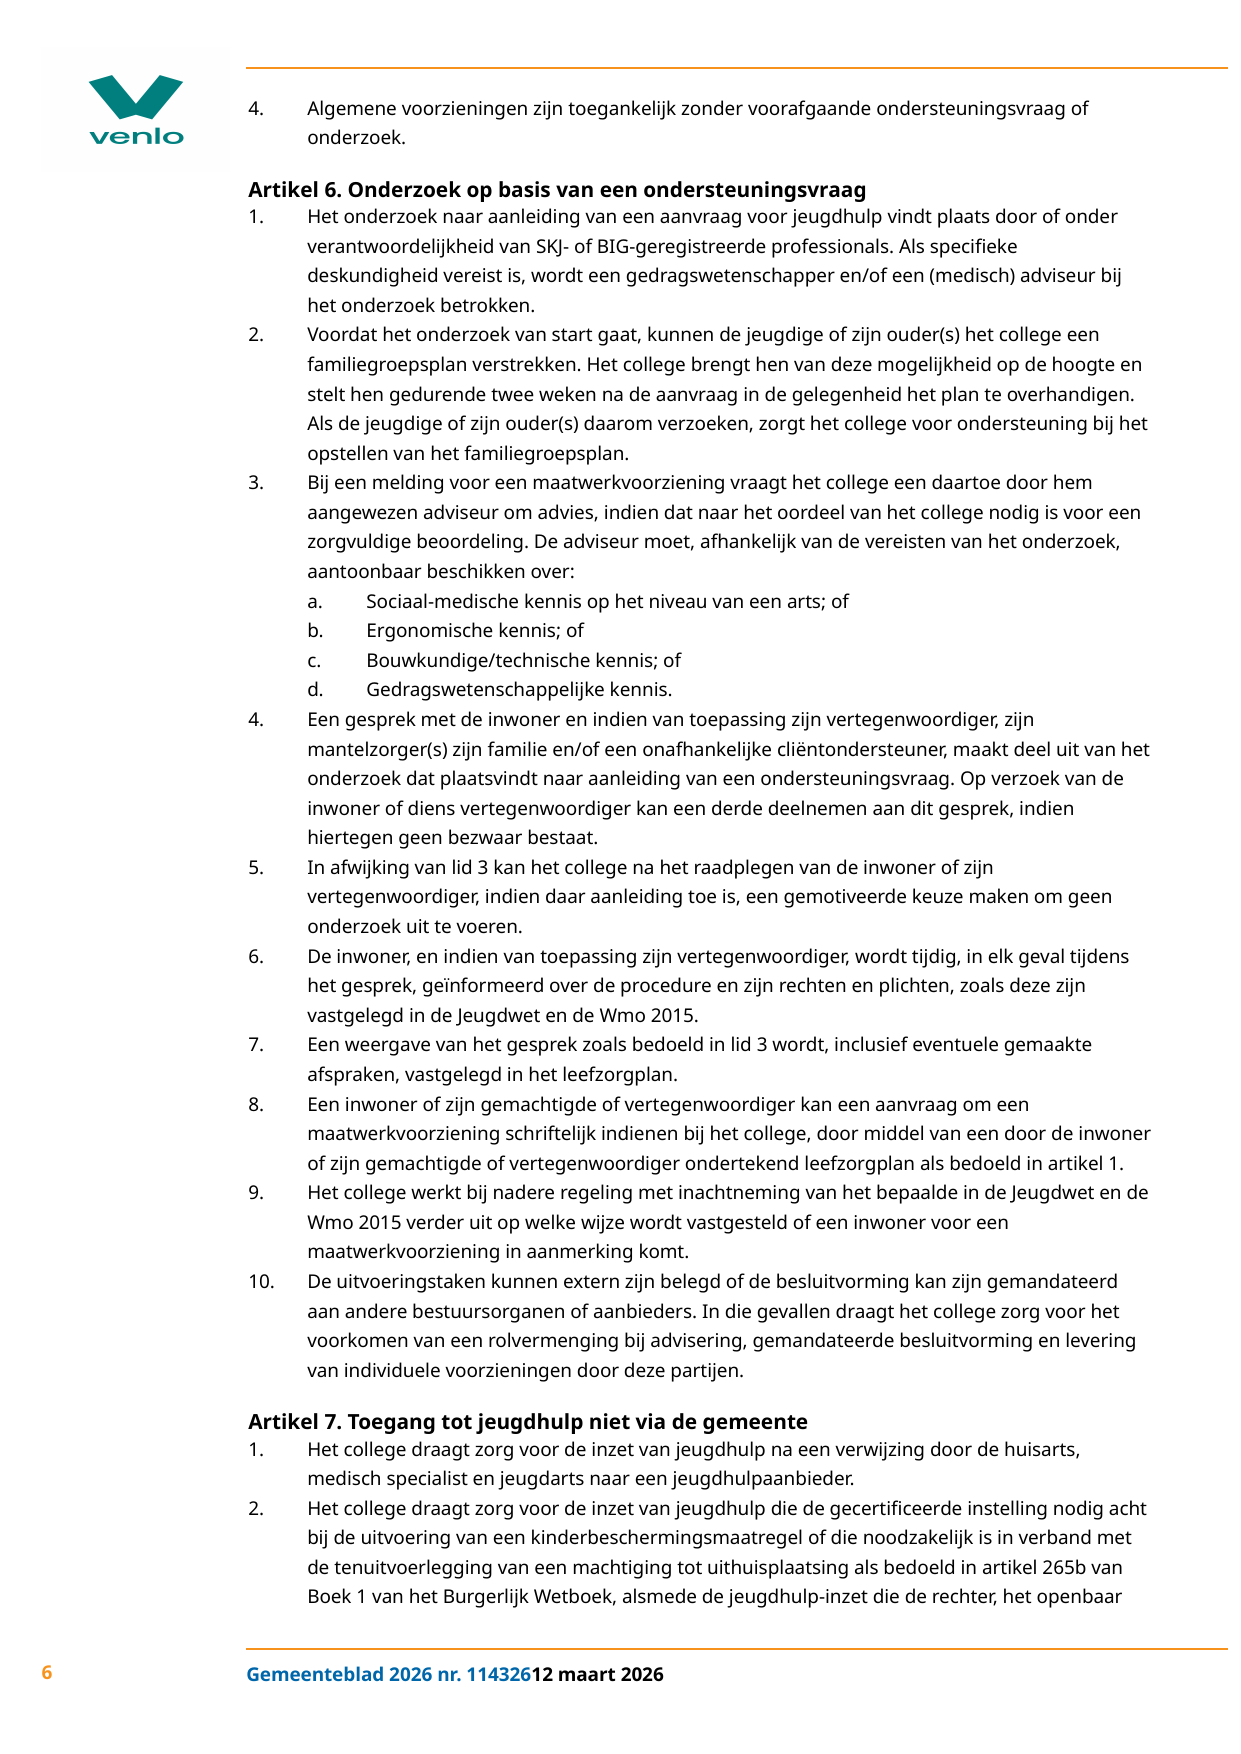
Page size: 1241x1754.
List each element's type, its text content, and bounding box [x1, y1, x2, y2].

text Artikel 6. Onderzoek op basis van een ondersteuningsvraag [248, 175, 1152, 203]
list Een gesprek met de inwoner en indien van toepassing zijn vertegenwoordiger, zijn mantelzorger(s) zijn familie en/of een onafhankelijke cliëntondersteuner, maakt deel uit van het onderzoek dat plaatsvindt naar aanleiding van een ondersteuningsvraag. Op verzoek van de inwoner of diens vertegenwoordiger kan een derde deelnemen aan dit gesprek, indien hiertegen geen bezwaar bestaat. [248, 706, 1152, 850]
list Bouwkundige/technische kennis; of [307, 647, 1152, 673]
list Het college werkt bij nadere regeling met inachtneming van het bepaalde in de Jeugdwet en de Wmo 2015 verder uit op welke wijze wordt vastgesteld of een inwoner voor een maatwerkvoorziening in aanmerking komt. [248, 1179, 1152, 1264]
picture [41, 47, 231, 172]
list Algemene voorzieningen zijn toegankelijk zonder voorafgaande ondersteuningsvraag of onderzoek. [248, 95, 1152, 150]
list De uitvoeringstaken kunnen extern zijn belegd of de besluitvorming kan zijn gemandateerd aan andere bestuursorganen of aanbieders. In die gevallen draagt het college zorg voor het voorkomen van een rolvermenging bij advisering, gemandateerde besluitvorming en levering van individuele voorzieningen door deze partijen. [248, 1268, 1152, 1383]
list Een inwoner of zijn gemachtigde of vertegenwoordiger kan een aanvraag om een maatwerkvoorziening schriftelijk indienen bij het college, door middel van een door de inwoner of zijn gemachtigde of vertegenwoordiger ondertekend leefzorgplan als bedoeld in artikel 1. [248, 1091, 1152, 1176]
text Artikel 7. Toegang tot jeugdhulp niet via de gemeente [248, 1407, 1152, 1436]
list Het college draagt zorg voor de inzet van jeugdhulp die de gecertificeerde instelling nodig acht bij de uitvoering van een kinderbeschermingsmaatregel of die noodzakelijk is in verband met de tenuitvoerlegging van een machtiging tot uithuisplaatsing als bedoeld in artikel 265b van Boek 1 van het Burgerlijk Wetboek, alsmede de jeugdhulp-inzet die de rechter, het openbaar [248, 1495, 1152, 1609]
list De inwoner, en indien van toepassing zijn vertegenwoordiger, wordt tijdig, in elk geval tijdens het gesprek, geïnformeerd over de procedure en zijn rechten en plichten, zoals deze zijn vastgelegd in de Jeugdwet en de Wmo 2015. [248, 943, 1152, 1028]
list Bij een melding voor een maatwerkvoorziening vraagt het college een daartoe door hem aangewezen adviseur om advies, indien dat naar het oordeel van het college nodig is voor een zorgvuldige beoordeling. De adviseur moet, afhankelijk van de vereisten van het onderzoek, aantoonbaar beschikken over: [248, 469, 1152, 584]
list Voordat het onderzoek van start gaat, kunnen de jeugdige of zijn ouder(s) het college een familiegroepsplan verstrekken. Het college brengt hen van deze mogelijkheid op de hoogte en stelt hen gedurende twee weken na de aanvraag in de gelegenheid het plan te overhandigen. Als de jeugdige of zijn ouder(s) daarom verzoeken, zorgt het college voor ondersteuning bij het opstellen van het familiegroepsplan. [248, 322, 1152, 466]
list Een weergave van het gesprek zoals bedoeld in lid 3 wordt, inclusief eventuele gemaakte afspraken, vastgelegd in het leefzorgplan. [248, 1032, 1152, 1087]
list In afwijking van lid 3 kan het college na het raadplegen van de inwoner of zijn vertegenwoordiger, indien daar aanleiding toe is, een gemotiveerde keuze maken om geen onderzoek uit te voeren. [248, 854, 1152, 939]
list Het onderzoek naar aanleiding van een aanvraag voor jeugdhulp vindt plaats door of onder verantwoordelijkheid van SKJ- of BIG-geregistreerde professionals. Als specifieke deskundigheid vereist is, wordt een gedragswetenschapper en/of een (medisch) adviseur bij het onderzoek betrokken. [248, 203, 1152, 318]
list Gedragswetenschappelijke kennis. [307, 677, 1152, 702]
list Ergonomische kennis; of [307, 617, 1152, 643]
list Het college draagt zorg voor de inzet van jeugdhulp na een verwijzing door de huisarts, medisch specialist en jeugdarts naar een jeugdhulpaanbieder. [248, 1436, 1152, 1491]
list Sociaal-medische kennis op het niveau van een arts; of [307, 588, 1152, 613]
